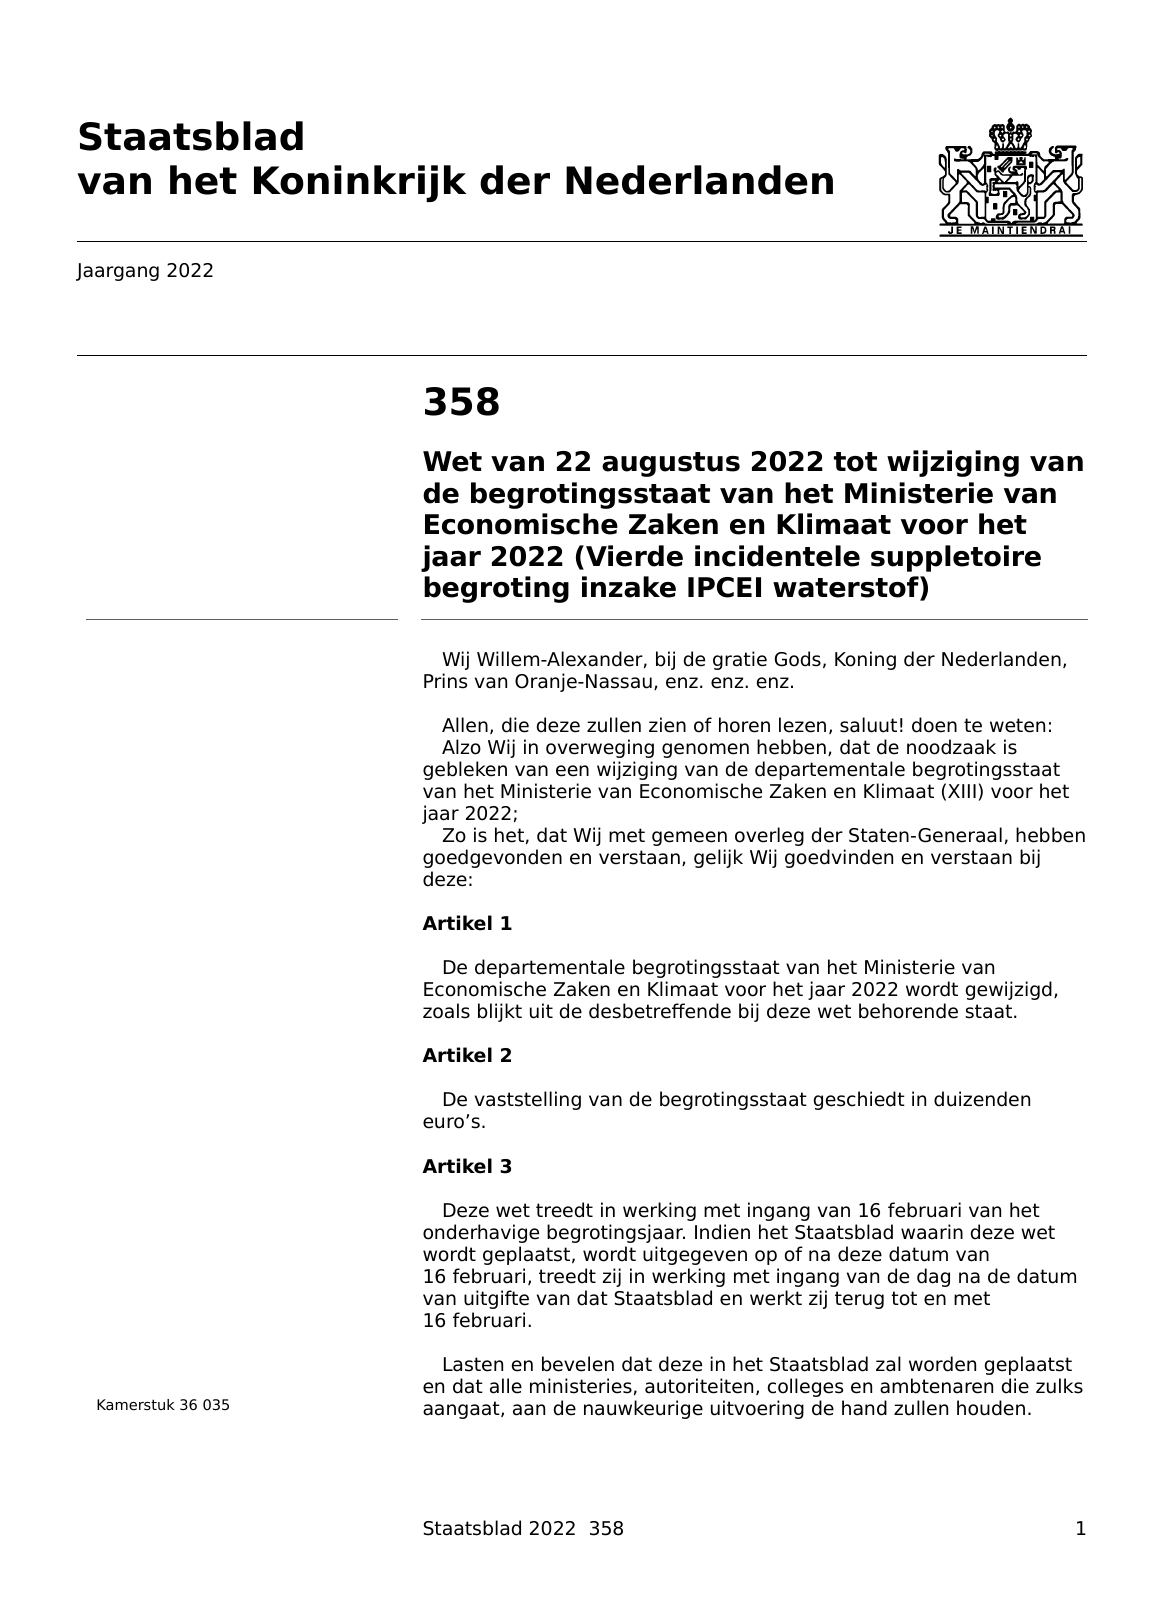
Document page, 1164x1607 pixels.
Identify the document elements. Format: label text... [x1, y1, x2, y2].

subtitle 358 [422, 381, 1087, 424]
text Kamerstuk 36 035 [77, 1397, 396, 1414]
text Deze wet treedt in werking met ingang van 16 februari van het onderhavige begrotingsjaar. Indien het Staatsblad waarin deze wet wordt geplaatst, wordt uitgegeven op of na deze datum van 16 februari, treedt zij in werking met ingang van de dag na de datum van uitgifte van dat Staatsblad en werkt zij terug tot en met 16 februari. [422, 1200, 1087, 1332]
text Alzo Wij in overweging genomen hebben, dat de noodzaak is gebleken van een wijziging van de departementale begrotingsstaat van het Ministerie van Economische Zaken en Klimaat (XIII) voor het jaar 2022; [422, 737, 1087, 825]
text De departementale begrotingsstaat van het Ministerie van Economische Zaken en Klimaat voor het jaar 2022 wordt gewijzigd, zoals blijkt uit de desbetreffende bij deze wet behorende staat. [422, 957, 1087, 1023]
text Lasten en bevelen dat deze in het Staatsblad zal worden geplaatst en dat alle ministeries, autoriteiten, colleges en ambtenaren die zulks aangaat, aan de nauwkeurige uitvoering de hand zullen houden. [422, 1354, 1087, 1420]
text Wij Willem-Alexander, bij de gratie Gods, Koning der Nederlanden, Prins van Oranje-Nassau, enz. enz. enz. [422, 649, 1087, 693]
subtitle Artikel 1 [422, 913, 1087, 935]
subtitle Artikel 2 [422, 1045, 1087, 1067]
text Allen, die deze zullen zien of horen lezen, saluut! doen te weten: [422, 715, 1087, 737]
table_cell Jaargang 2022 [77, 242, 1087, 355]
picture [936, 115, 1087, 240]
table_header [886, 100, 1087, 241]
text Wet van 22 augustus 2022 tot wijziging van de begrotingsstaat van het Ministerie van Economische Zaken en Klimaat voor het jaar 2022 (Vierde incidentele suppletoire begroting inzake IPCEI waterstof) [422, 447, 1087, 604]
subtitle Artikel 3 [422, 1156, 1087, 1177]
table_header Staatsblad van het Koninkrijk der Nederlanden [77, 100, 886, 241]
text De vaststelling van de begrotingsstaat geschiedt in duizenden euro’s. [422, 1089, 1087, 1133]
text Zo is het, dat Wij met gemeen overleg der Staten-Generaal, hebben goedgevonden en verstaan, gelijk Wij goedvinden en verstaan bij deze: [422, 825, 1087, 891]
